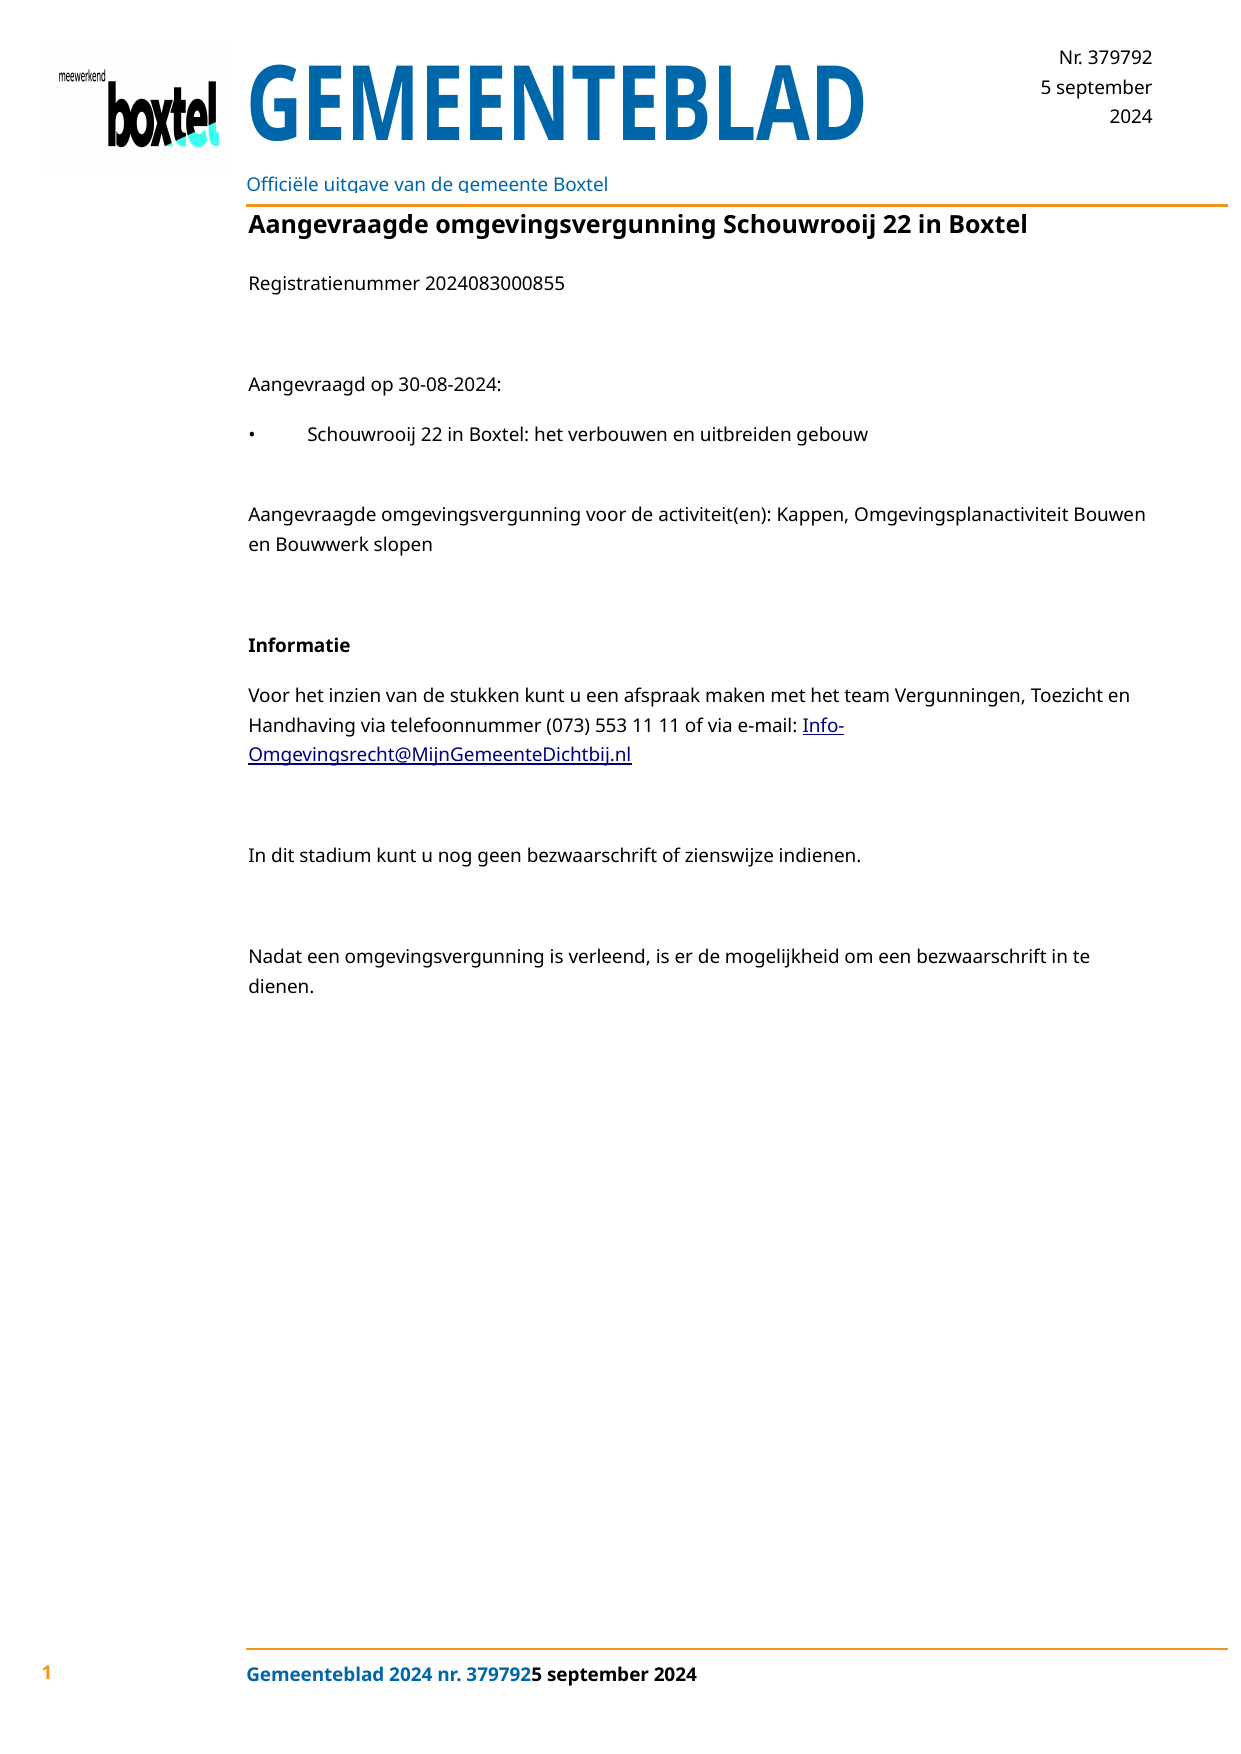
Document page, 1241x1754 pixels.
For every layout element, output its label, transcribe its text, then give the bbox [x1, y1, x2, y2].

text Aangevraagde omgevingsvergunning Schouwrooij 22 in Boxtel [248, 207, 1152, 241]
text Aangevraagd op 30-08-2024: [248, 371, 1152, 397]
text Aangevraagde omgevingsvergunning voor de activiteit(en): Kappen, Omgevingsplanactiviteit Bouwen en Bouwwerk slopen [248, 502, 1152, 557]
text Nadat een omgevingsvergunning is verleend, is er de mogelijkheid om een bezwaarschrift in te dienen. [248, 943, 1152, 998]
text Informatie [248, 632, 1152, 658]
list Schouwrooij 22 in Boxtel: het verbouwen en uitbreiden gebouw [248, 422, 1152, 447]
picture [41, 47, 231, 172]
text Voor het inzien van de stukken kunt u een afspraak maken met het team Vergunningen, Toezicht en Handhaving via telefoonnummer (073) 553 11 11 of via e-mail: Info-Omgevingsrecht@MijnGemeenteDichtbij.nl [248, 682, 1152, 767]
text In dit stadium kunt u nog geen bezwaarschrift of zienswijze indienen. [248, 842, 1152, 868]
text Registratienummer 2024083000855 [248, 270, 1152, 296]
